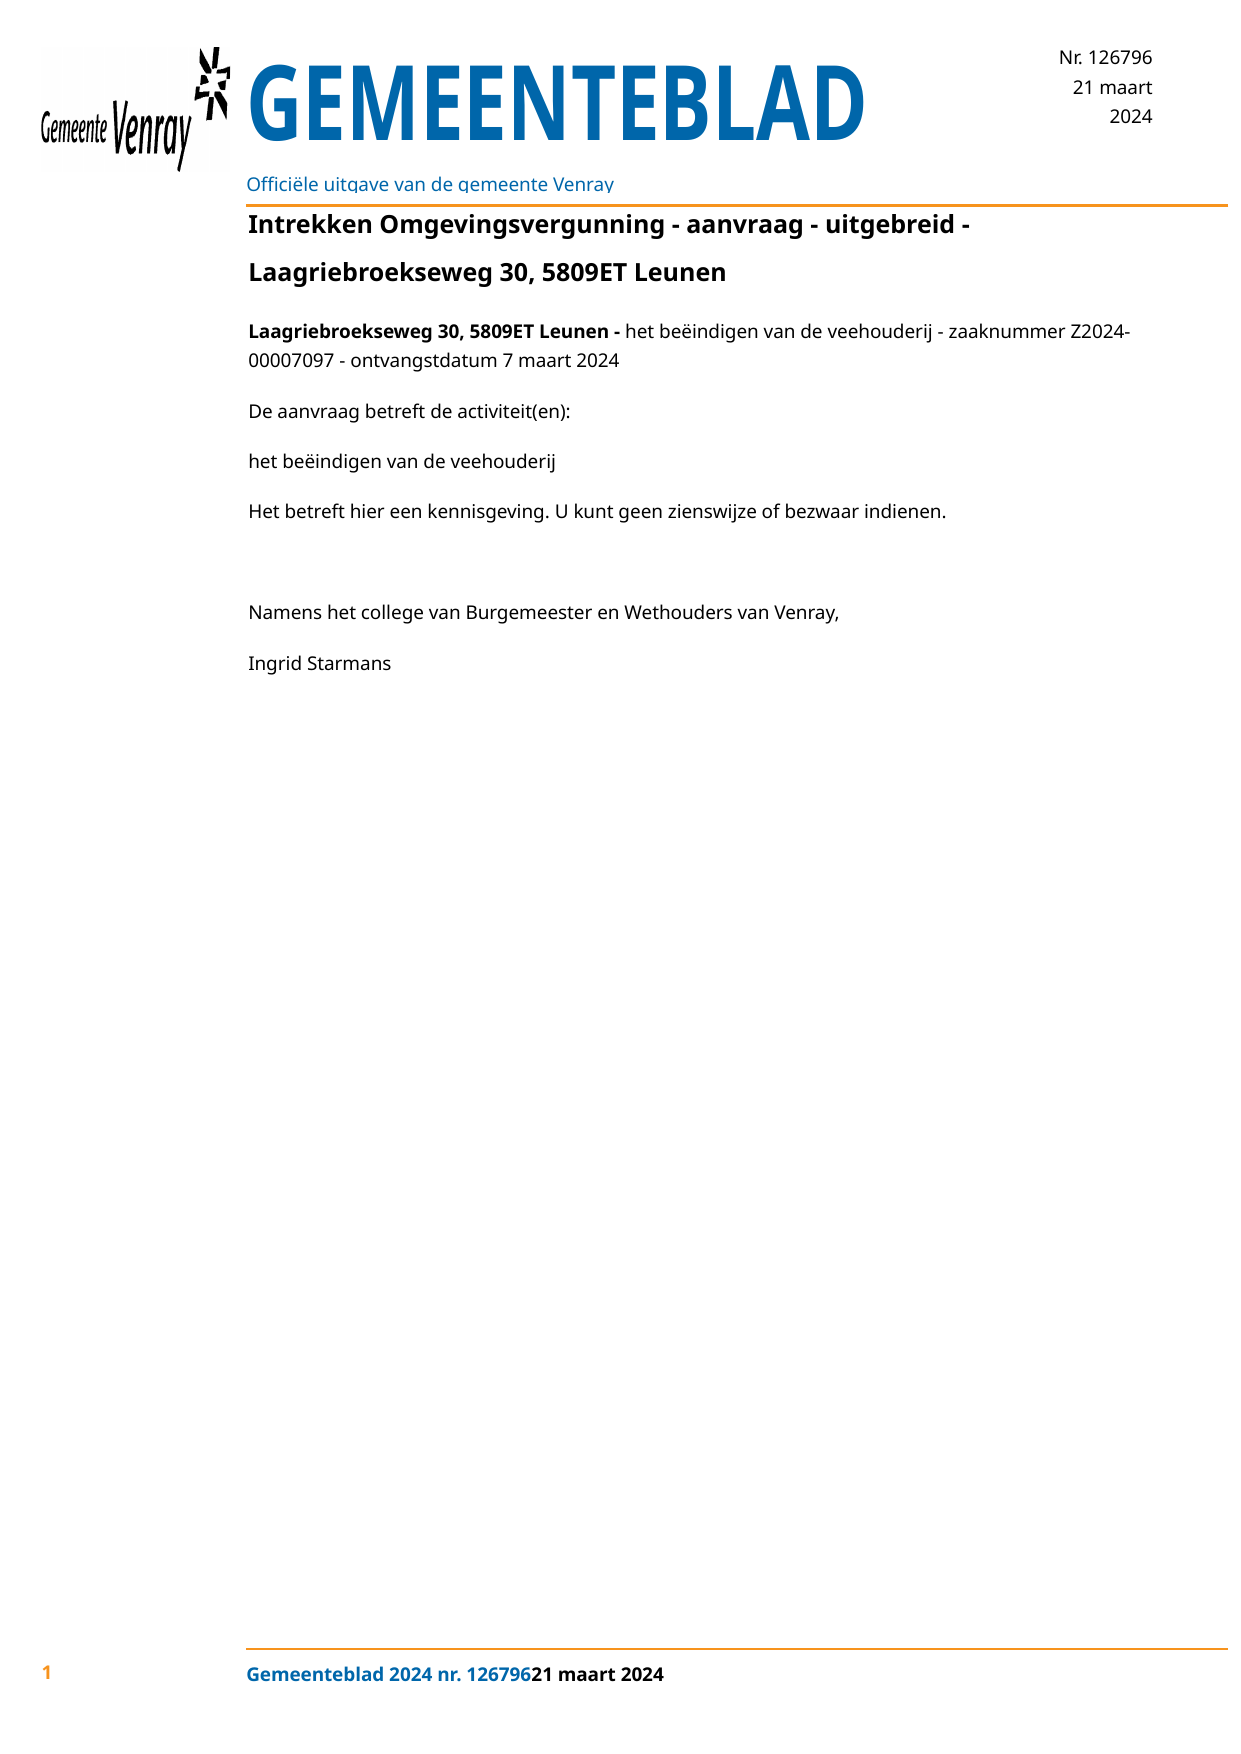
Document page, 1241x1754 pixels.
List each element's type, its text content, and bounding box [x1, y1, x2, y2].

text Het betreft hier een kennisgeving. U kunt geen zienswijze of bezwaar indienen. [248, 499, 1152, 524]
text De aanvraag betreft de activiteit(en): [248, 398, 1152, 424]
text Intrekken Omgevingsvergunning - aanvraag - uitgebreid - Laagriebroekseweg 30, 5809ET Leunen [248, 207, 1152, 288]
text Laagriebroekseweg 30, 5809ET Leunen - het beëindigen van de veehouderij - zaaknummer Z2024-00007097 - ontvangstdatum 7 maart 2024 [248, 318, 1152, 373]
text Ingrid Starmans [248, 650, 1152, 676]
text het beëindigen van de veehouderij [248, 448, 1152, 474]
picture [41, 47, 231, 172]
text Namens het college van Burgemeester en Wethouders van Venray, [248, 599, 1152, 625]
